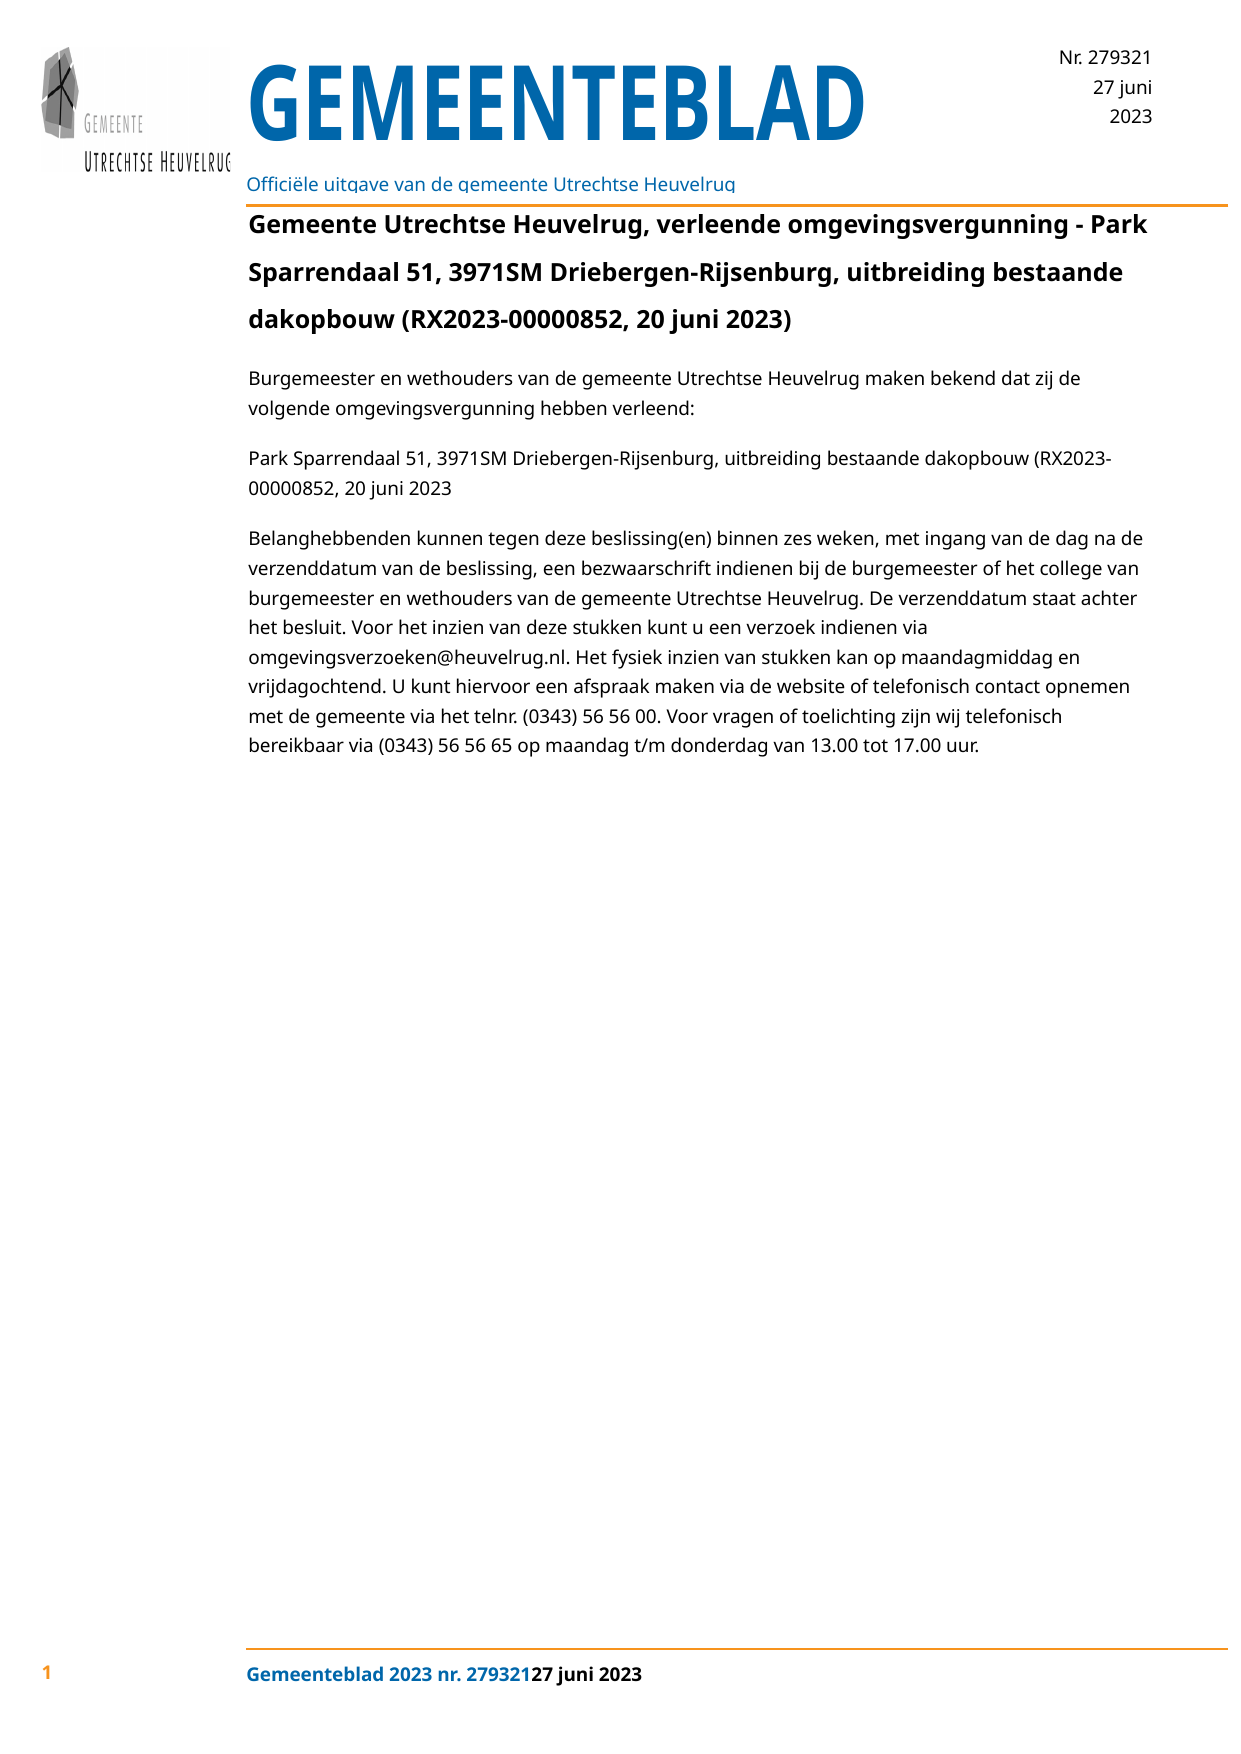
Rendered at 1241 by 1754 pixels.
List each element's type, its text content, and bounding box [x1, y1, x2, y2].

text Belanghebbenden kunnen tegen deze beslissing(en) binnen zes weken, met ingang van de dag na de verzenddatum van de beslissing, een bezwaarschrift indienen bij de burgemeester of het college van burgemeester en wethouders van de gemeente Utrechtse Heuvelrug. De verzenddatum staat achter het besluit. Voor het inzien van deze stukken kunt u een verzoek indienen via omgevingsverzoeken@heuvelrug.nl. Het fysiek inzien van stukken kan op maandagmiddag en vrijdagochtend. U kunt hiervoor een afspraak maken via de website of telefonisch contact opnemen met de gemeente via het telnr. (0343) 56 56 00. Voor vragen of toelichting zijn wij telefonisch bereikbaar via (0343) 56 56 65 op maandag t/m donderdag van 13.00 tot 17.00 uur. [248, 526, 1152, 758]
picture [41, 47, 231, 172]
text Burgemeester en wethouders van de gemeente Utrechtse Heuvelrug maken bekend dat zij de volgende omgevingsvergunning hebben verleend: [248, 366, 1152, 421]
text Park Sparrendaal 51, 3971SM Driebergen-Rijsenburg, uitbreiding bestaande dakopbouw (RX2023-00000852, 20 juni 2023 [248, 446, 1152, 501]
text Gemeente Utrechtse Heuvelrug, verleende omgevingsvergunning - Park Sparrendaal 51, 3971SM Driebergen-Rijsenburg, uitbreiding bestaande dakopbouw (RX2023-00000852, 20 juni 2023) [248, 207, 1152, 336]
